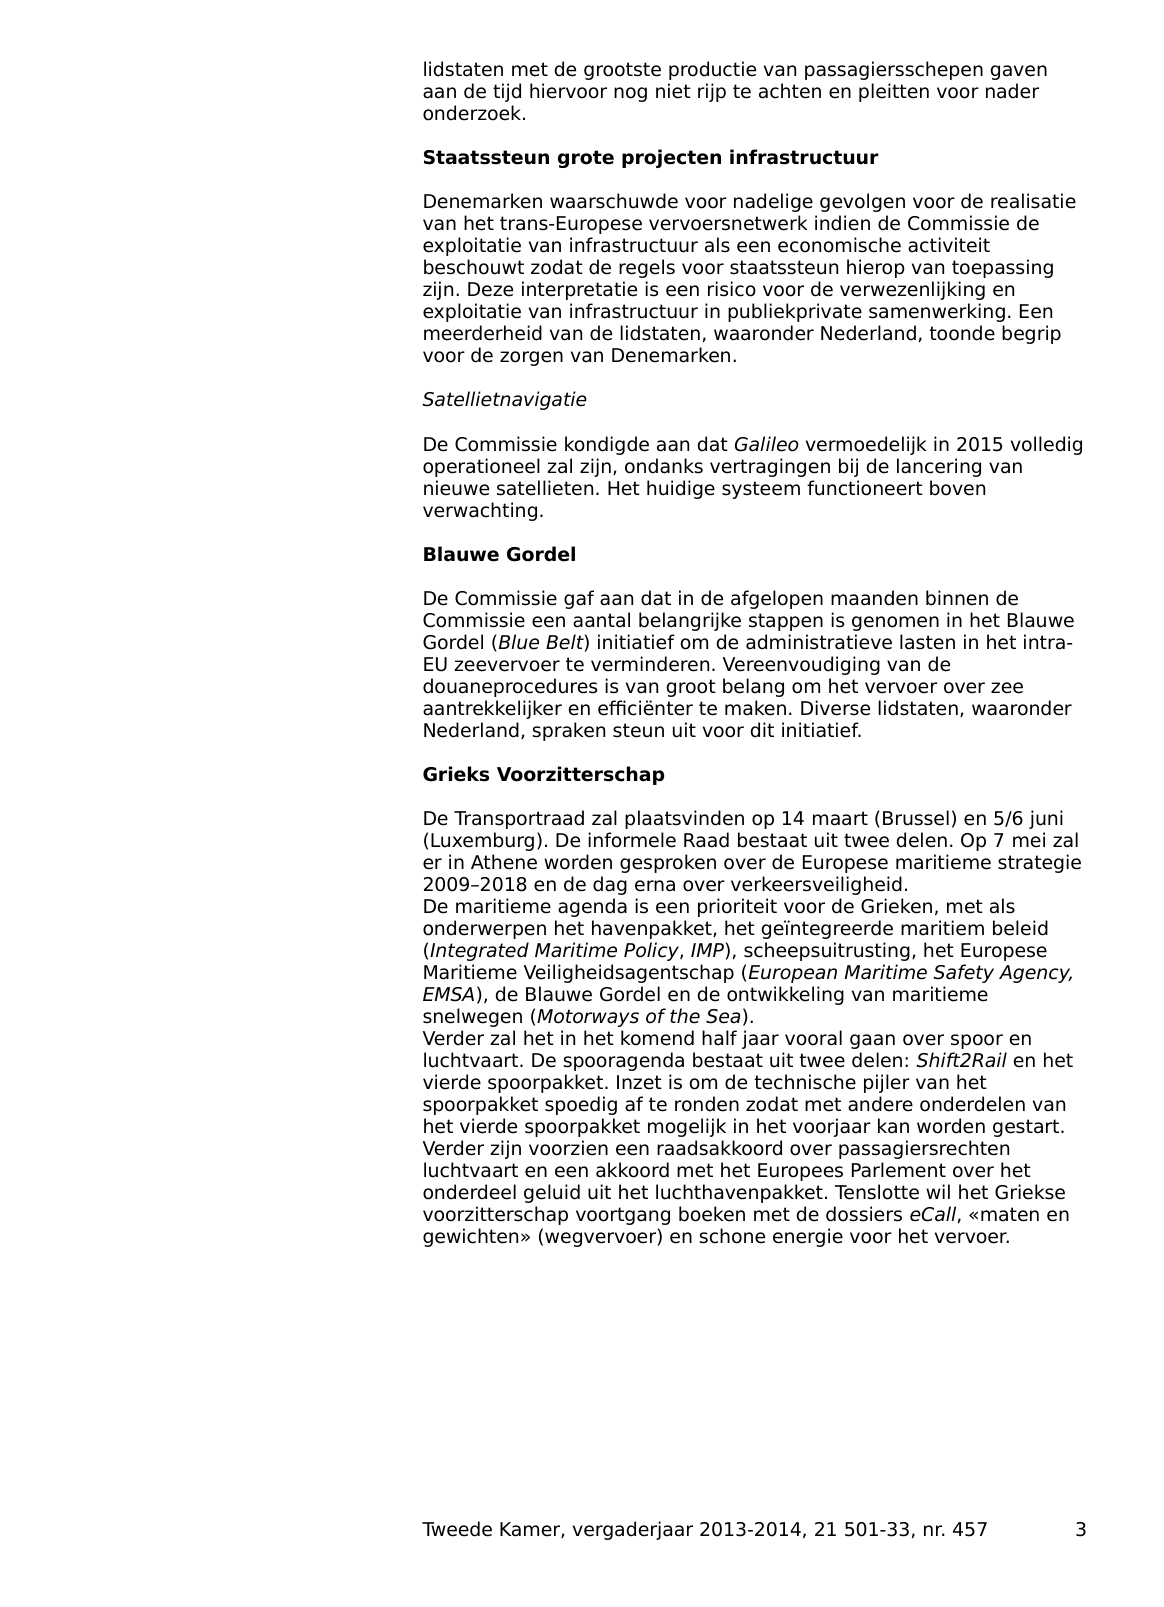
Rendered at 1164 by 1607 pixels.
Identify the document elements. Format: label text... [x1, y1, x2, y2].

subtitle Blauwe Gordel [422, 544, 1087, 566]
text lidstaten met de grootste productie van passagiersschepen gaven aan de tijd hiervoor nog niet rijp te achten en pleitten voor nader onderzoek. [422, 59, 1087, 125]
text Denemarken waarschuwde voor nadelige gevolgen voor de realisatie van het trans-Europese vervoersnetwerk indien de Commissie de exploitatie van infrastructuur als een economische activiteit beschouwt zodat de regels voor staatssteun hierop van toepassing zijn. Deze interpretatie is een risico voor de verwezenlijking en exploitatie van infrastructuur in publiekprivate samenwerking. Een meerderheid van de lidstaten, waaronder Nederland, toonde begrip voor de zorgen van Denemarken. [422, 191, 1087, 367]
text De Commissie gaf aan dat in de afgelopen maanden binnen de Commissie een aantal belangrijke stappen is genomen in het Blauwe Gordel (Blue Belt) initiatief om de administratieve lasten in het intra-EU zeevervoer te verminderen. Vereenvoudiging van de douaneprocedures is van groot belang om het vervoer over zee aantrekkelijker en efficiënter te maken. Diverse lidstaten, waaronder Nederland, spraken steun uit voor dit initiatief. [422, 588, 1087, 742]
text De maritieme agenda is een prioriteit voor de Grieken, met als onderwerpen het havenpakket, het geïntegreerde maritiem beleid (Integrated Maritime Policy, IMP), scheepsuitrusting, het Europese Maritieme Veiligheidsagentschap (European Maritime Safety Agency, EMSA), de Blauwe Gordel en de ontwikkeling van maritieme snelwegen (Motorways of the Sea). [422, 896, 1087, 1028]
text Verder zal het in het komend half jaar vooral gaan over spoor en luchtvaart. De spooragenda bestaat uit twee delen: Shift2Rail en het vierde spoorpakket. Inzet is om de technische pijler van het spoorpakket spoedig af te ronden zodat met andere onderdelen van het vierde spoorpakket mogelijk in het voorjaar kan worden gestart. Verder zijn voorzien een raadsakkoord over passagiersrechten luchtvaart en een akkoord met het Europees Parlement over het onderdeel geluid uit het luchthavenpakket. Tenslotte wil het Griekse voorzitterschap voortgang boeken met de dossiers eCall, «maten en gewichten» (wegvervoer) en schone energie voor het vervoer. [422, 1028, 1087, 1248]
subtitle Satellietnavigatie [422, 389, 1087, 411]
subtitle Staatssteun grote projecten infrastructuur [422, 147, 1087, 169]
subtitle Grieks Voorzitterschap [422, 764, 1087, 786]
text De Transportraad zal plaatsvinden op 14 maart (Brussel) en 5/6 juni (Luxemburg). De informele Raad bestaat uit twee delen. Op 7 mei zal er in Athene worden gesproken over de Europese maritieme strategie 2009–2018 en de dag erna over verkeersveiligheid. [422, 808, 1087, 896]
text De Commissie kondigde aan dat Galileo vermoedelijk in 2015 volledig operationeel zal zijn, ondanks vertragingen bij de lancering van nieuwe satellieten. Het huidige systeem functioneert boven verwachting. [422, 433, 1087, 521]
